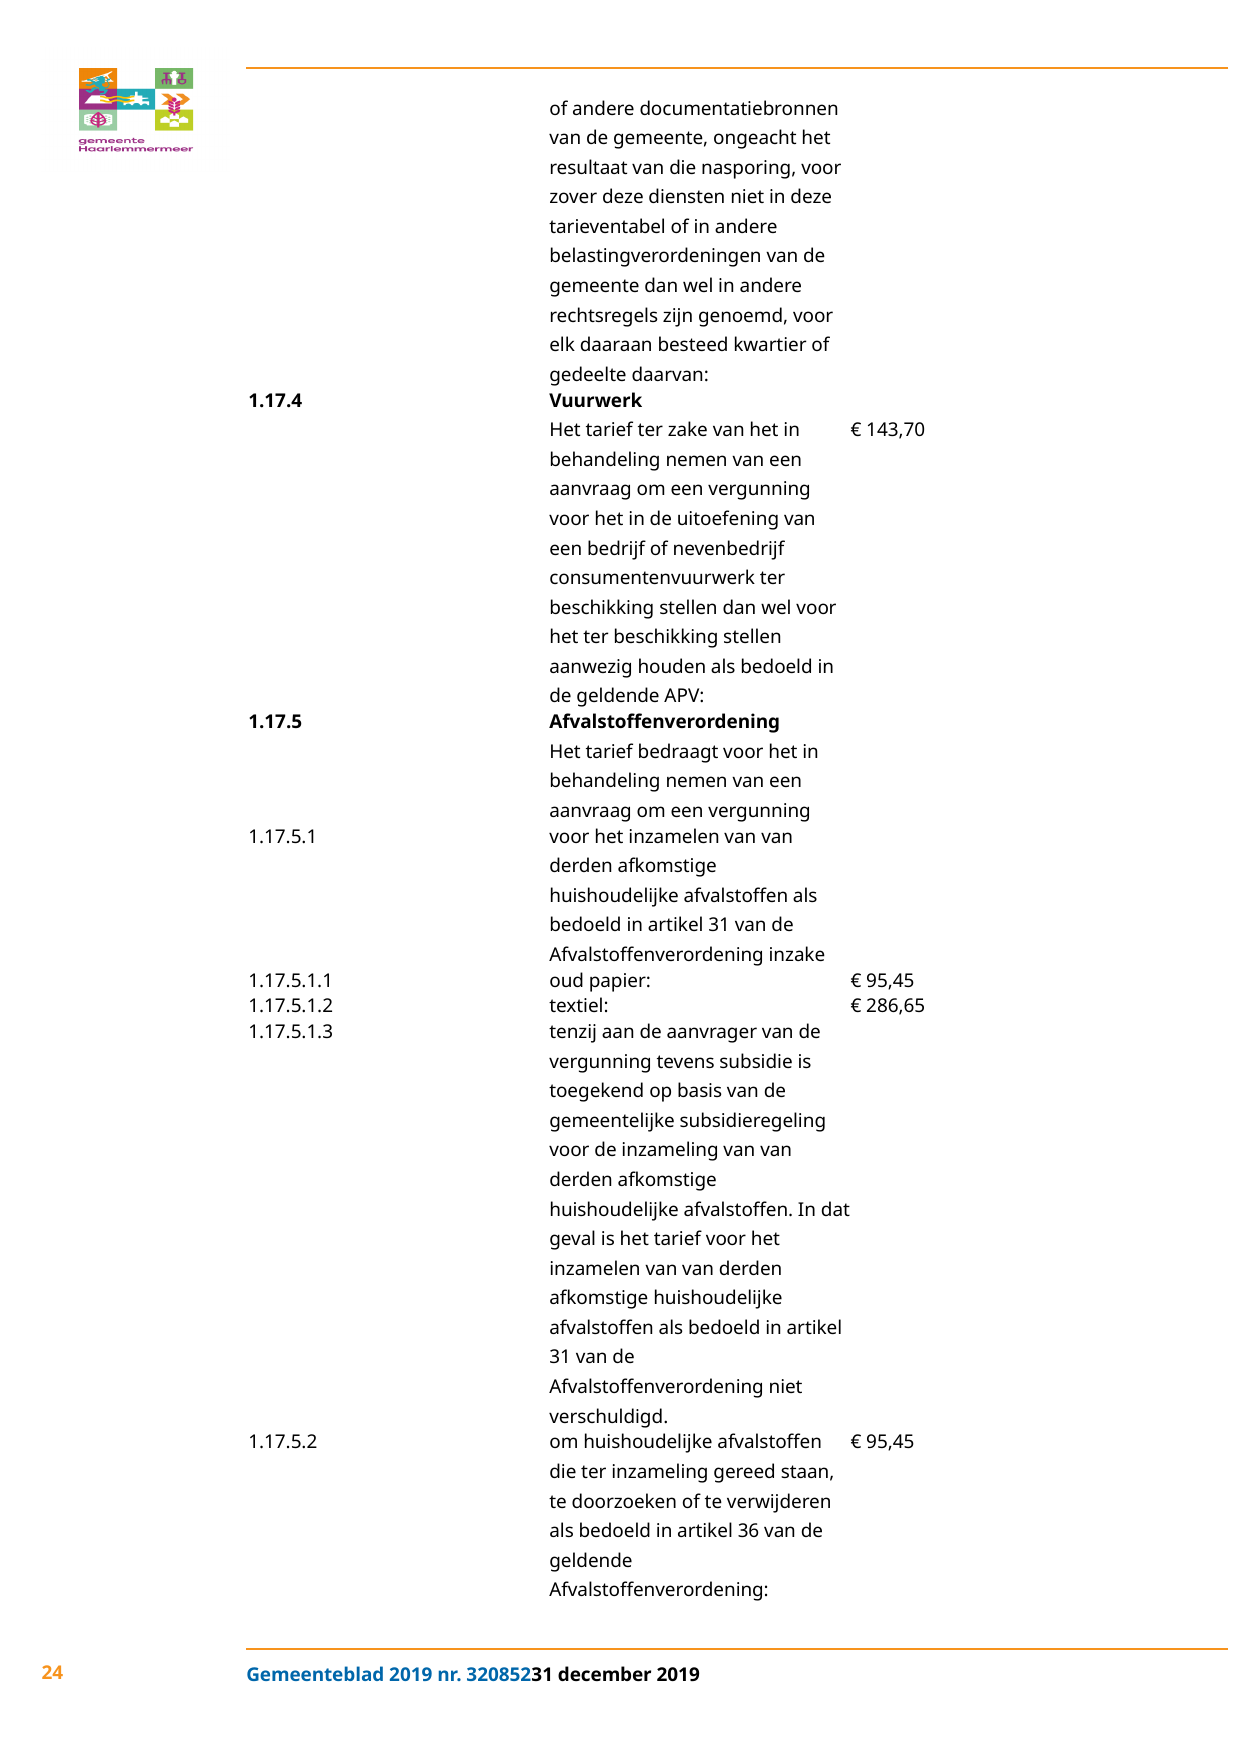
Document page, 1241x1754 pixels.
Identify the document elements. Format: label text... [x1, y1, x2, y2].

table_cell 1.17.4 [248, 387, 549, 708]
table_cell [850, 823, 1152, 967]
table_cell € 143,70 [850, 387, 1152, 708]
picture [41, 47, 231, 172]
table_cell [850, 95, 1152, 387]
table_cell 1.17.5 [248, 708, 549, 823]
table_cell 1.17.5.2 [248, 1429, 549, 1602]
table_cell textiel: [549, 993, 850, 1018]
table_cell [248, 95, 549, 387]
table_cell voor het inzamelen van van derden afkomstige huishoudelijke afvalstoffen als bedoeld in artikel 31 van de Afvalstoffenverordening inzake [549, 823, 850, 967]
table_cell 1.17.5.1 [248, 823, 549, 967]
table_cell 1.17.5.1.1 [248, 967, 549, 993]
table_cell 1.17.5.1.3 [248, 1018, 549, 1429]
table_cell tenzij aan de aanvrager van de vergunning tevens subsidie is toegekend op basis van de gemeentelijke subsidieregeling voor de inzameling van van derden afkomstige huishoudelijke afvalstoffen. In dat geval is het tarief voor het inzamelen van van derden afkomstige huishoudelijke afvalstoffen als bedoeld in artikel 31 van de Afvalstoffenverordening niet verschuldigd. [549, 1018, 850, 1429]
table_cell € 286,65 [850, 993, 1152, 1018]
table_cell om huishoudelijke afvalstoffen die ter inzameling gereed staan, te doorzoeken of te verwijderen als bedoeld in artikel 36 van de geldende Afvalstoffenverordening: [549, 1429, 850, 1602]
table_cell Afvalstoffenverordening Het tarief bedraagt voor het in behandeling nemen van een aanvraag om een vergunning [549, 708, 850, 823]
table_cell [850, 1018, 1152, 1429]
table_cell € 95,45 [850, 1429, 1152, 1602]
table_cell [850, 708, 1152, 823]
table_cell Vuurwerk Het tarief ter zake van het in behandeling nemen van een aanvraag om een vergunning voor het in de uitoefening van een bedrijf of nevenbedrijf consumentenvuurwerk ter beschikking stellen dan wel voor het ter beschikking stellen aanwezig houden als bedoeld in de geldende APV: [549, 387, 850, 708]
table_cell oud papier: [549, 967, 850, 993]
table_cell of andere documentatiebronnen van de gemeente, ongeacht het resultaat van die nasporing, voor zover deze diensten niet in deze tarieventabel of in andere belastingverordeningen van de gemeente dan wel in andere rechtsregels zijn genoemd, voor elk daaraan besteed kwartier of gedeelte daarvan: [549, 95, 850, 387]
table_cell 1.17.5.1.2 [248, 993, 549, 1018]
table_cell € 95,45 [850, 967, 1152, 993]
